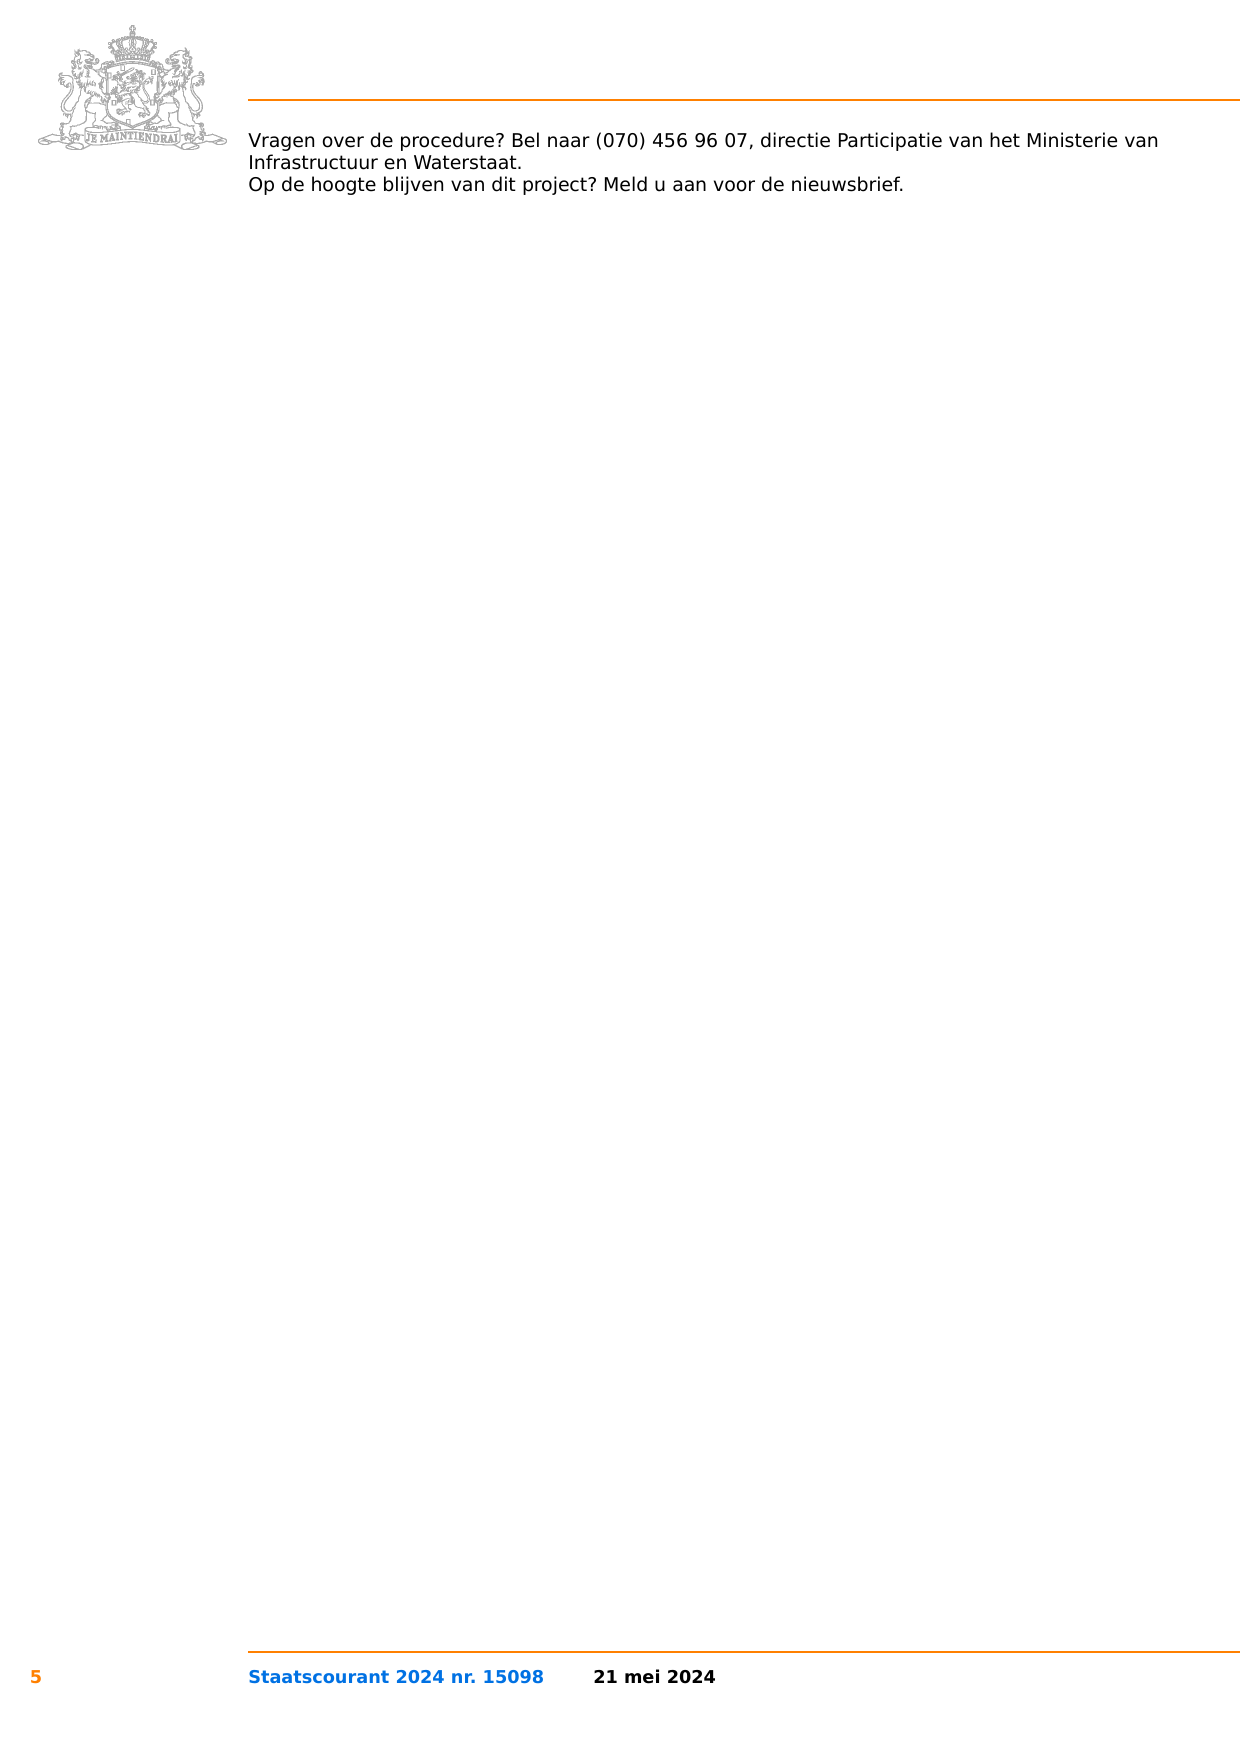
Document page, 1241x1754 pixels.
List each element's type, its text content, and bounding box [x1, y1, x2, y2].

text Vragen over de procedure? Bel naar (070) 456 96 07, directie Participatie van het Ministerie van Infrastructuur en Waterstaat. [248, 130, 1163, 174]
picture [38, 25, 227, 150]
text Op de hoogte blijven van dit project? Meld u aan voor de nieuwsbrief. [248, 174, 1163, 196]
